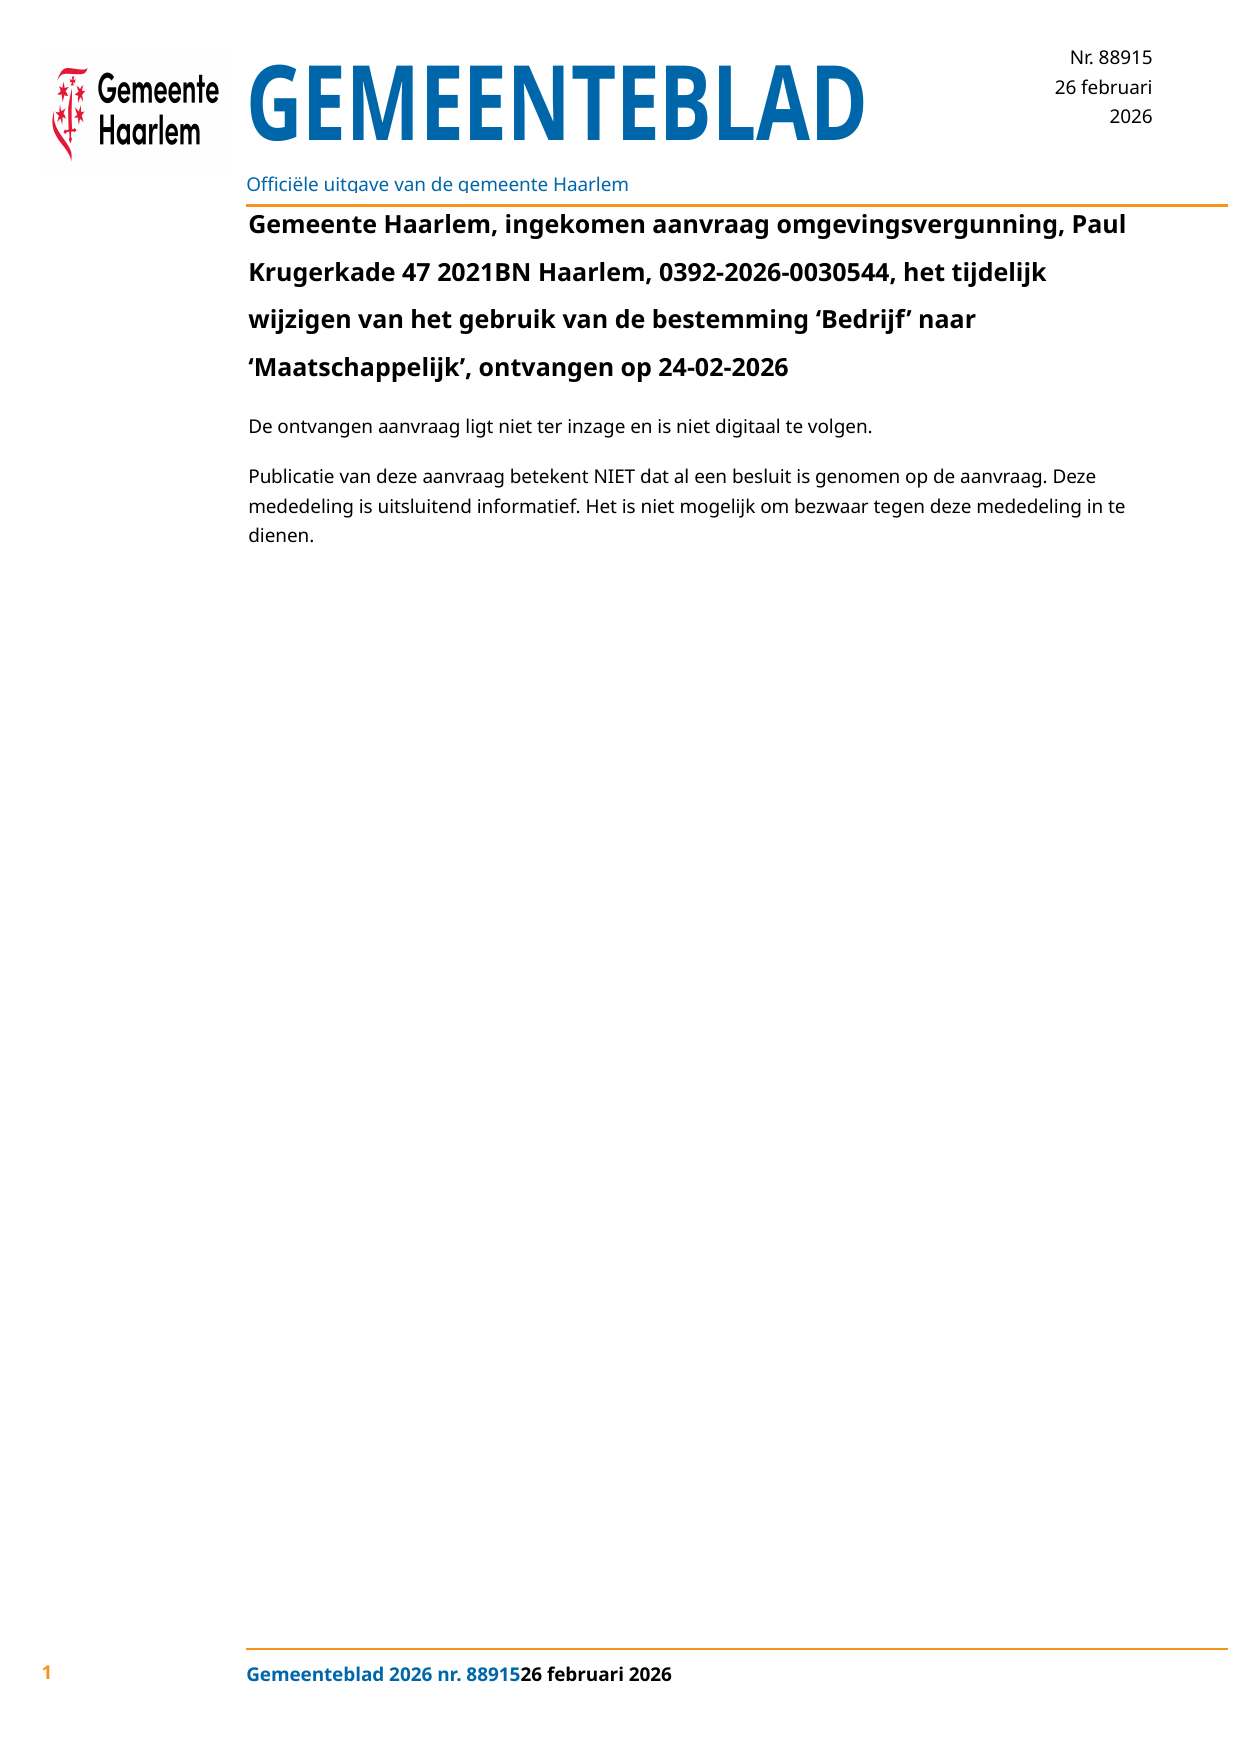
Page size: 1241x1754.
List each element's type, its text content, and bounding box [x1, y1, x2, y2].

text De ontvangen aanvraag ligt niet ter inzage en is niet digitaal te volgen. [248, 413, 1152, 439]
text Publicatie van deze aanvraag betekent NIET dat al een besluit is genomen op de aanvraag. Deze mededeling is uitsluitend informatief. Het is niet mogelijk om bezwaar tegen deze mededeling in te dienen. [248, 463, 1152, 548]
picture [41, 47, 231, 172]
text Gemeente Haarlem, ingekomen aanvraag omgevingsvergunning, Paul Krugerkade 47 2021BN Haarlem, 0392-2026-0030544, het tijdelijk wijzigen van het gebruik van de bestemming ‘Bedrijf’ naar ‘Maatschappelijk’, ontvangen op 24-02-2026 [248, 207, 1152, 384]
